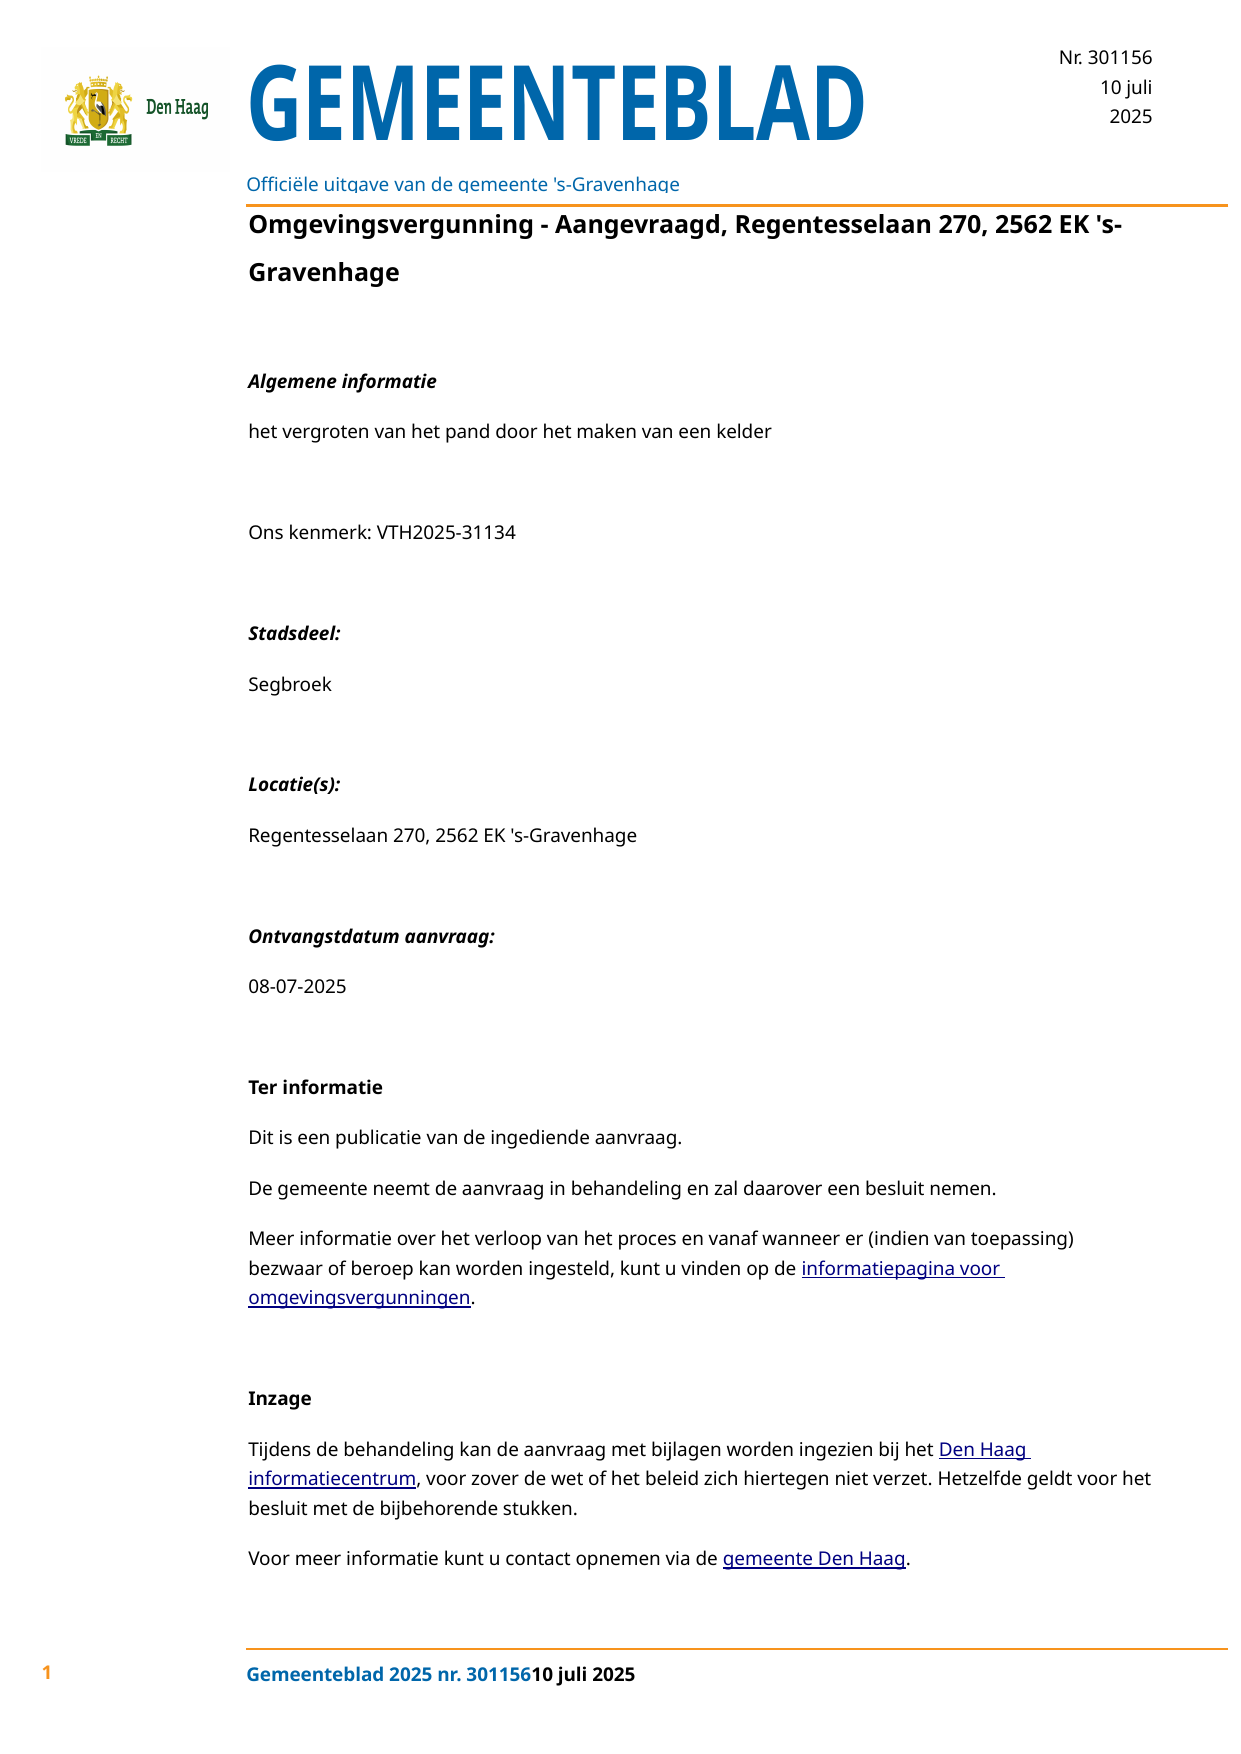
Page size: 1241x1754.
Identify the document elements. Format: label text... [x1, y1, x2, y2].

text Ter informatie [248, 1074, 1152, 1100]
text Dit is een publicatie van de ingediende aanvraag. [248, 1124, 1152, 1150]
text Stadsdeel: [248, 620, 1152, 646]
text het vergroten van het pand door het maken van een kelder [248, 419, 1152, 444]
picture [41, 47, 231, 172]
text Tijdens de behandeling kan de aanvraag met bijlagen worden ingezien bij het Den Haag informatiecentrum, voor zover de wet of het beleid zich hiertegen niet verzet. Hetzelfde geldt voor het besluit met de bijbehorende stukken. [248, 1436, 1152, 1521]
text Omgevingsvergunning - Aangevraagd, Regentesselaan 270, 2562 EK 's-Gravenhage [248, 207, 1152, 288]
text Inzage [248, 1385, 1152, 1411]
text Algemene informatie [248, 368, 1152, 394]
text Segbroek [248, 671, 1152, 697]
text Ons kenmerk: VTH2025-31134 [248, 519, 1152, 545]
text De gemeente neemt de aanvraag in behandeling en zal daarover een besluit nemen. [248, 1175, 1152, 1201]
text Ontvangstdatum aanvraag: [248, 923, 1152, 949]
text Voor meer informatie kunt u contact opnemen via de gemeente Den Haag. [248, 1545, 1152, 1571]
text Meer informatie over het verloop van het proces en vanaf wanneer er (indien van toepassing) bezwaar of beroep kan worden ingesteld, kunt u vinden op de informatiepagina voor omgevingsvergunningen. [248, 1225, 1152, 1310]
text Regentesselaan 270, 2562 EK 's-Gravenhage [248, 822, 1152, 848]
text Locatie(s): [248, 772, 1152, 797]
text 08-07-2025 [248, 973, 1152, 999]
